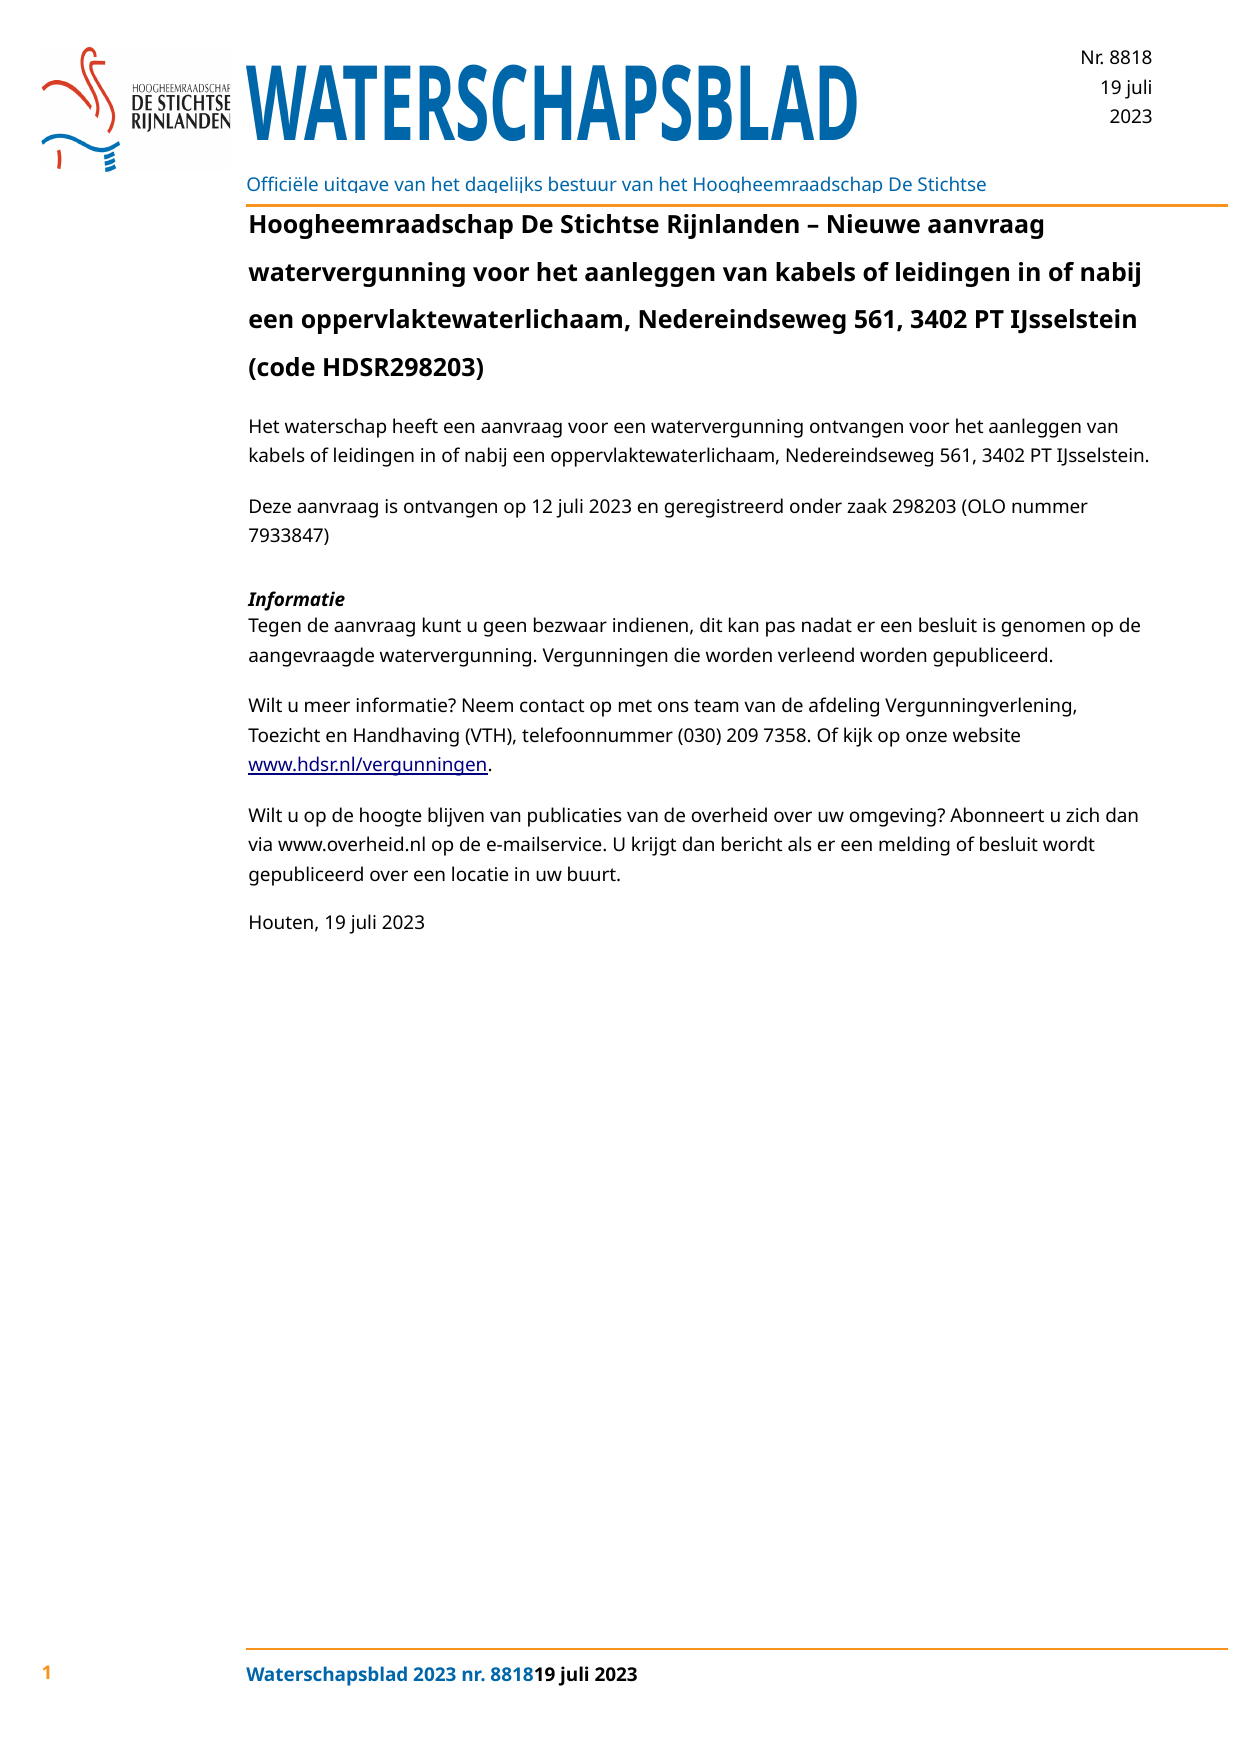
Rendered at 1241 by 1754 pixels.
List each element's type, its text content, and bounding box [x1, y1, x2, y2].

text Het waterschap heeft een aanvraag voor een watervergunning ontvangen voor het aanleggen van kabels of leidingen in of nabij een oppervlaktewaterlichaam, Nedereindseweg 561, 3402 PT IJsselstein. [248, 413, 1152, 468]
text Wilt u op de hoogte blijven van publicaties van de overheid over uw omgeving? Abonneert u zich dan via www.overheid.nl op de e-mailservice. U krijgt dan bericht als er een melding of besluit wordt gepubliceerd over een locatie in uw buurt. [248, 802, 1152, 887]
picture [41, 47, 231, 172]
text Tegen de aanvraag kunt u geen bezwaar indienen, dit kan pas nadat er een besluit is genomen op de aangevraagde watervergunning. Vergunningen die worden verleend worden gepubliceerd. [248, 612, 1152, 668]
text Deze aanvraag is ontvangen op 12 juli 2023 en geregistreerd onder zaak 298203 (OLO nummer 7933847) [248, 493, 1152, 548]
text Houten, 19 juli 2023 [248, 909, 1152, 935]
text Wilt u meer informatie? Neem contact op met ons team van de afdeling Vergunningverlening, Toezicht en Handhaving (VTH), telefoonnummer (030) 209 7358. Of kijk op onze website www.hdsr.nl/vergunningen. [248, 692, 1152, 777]
text Informatie [248, 587, 1152, 612]
text Hoogheemraadschap De Stichtse Rijnlanden – Nieuwe aanvraag watervergunning voor het aanleggen van kabels of leidingen in of nabij een oppervlaktewaterlichaam, Nedereindseweg 561, 3402 PT IJsselstein (code HDSR298203) [248, 207, 1152, 384]
